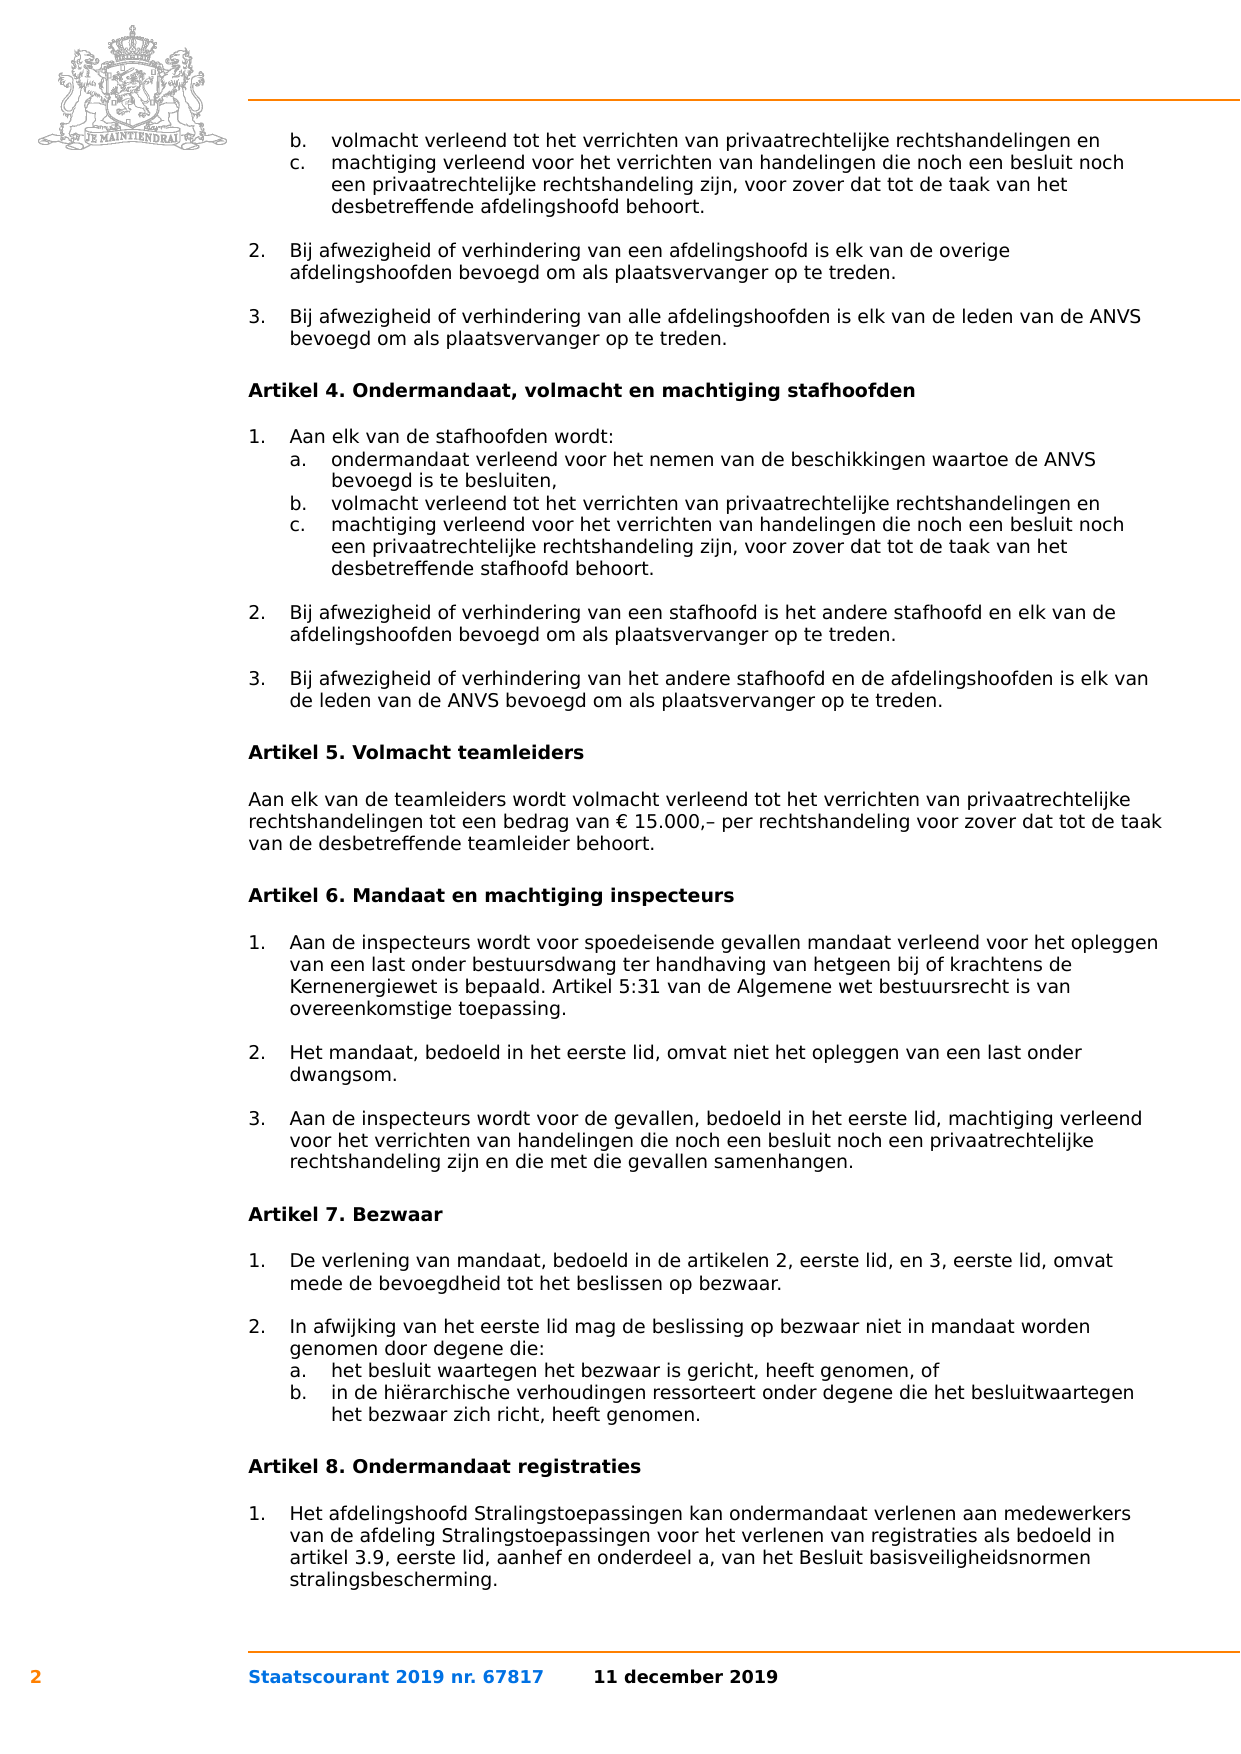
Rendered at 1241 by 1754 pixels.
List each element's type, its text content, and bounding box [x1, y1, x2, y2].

text 2. Het mandaat, bedoeld in het eerste lid, omvat niet het opleggen van een last onder dwangsom. [248, 1042, 1163, 1086]
subtitle Artikel 7. Bezwaar [248, 1203, 1163, 1225]
text c. machtiging verleend voor het verrichten van handelingen die noch een besluit noch een privaatrechtelijke rechtshandeling zijn, voor zover dat tot de taak van het desbetreffende stafhoofd behoort. [289, 514, 1163, 580]
text 1. Het afdelingshoofd Stralingstoepassingen kan ondermandaat verlenen aan medewerkers van de afdeling Stralingstoepassingen voor het verlenen van registraties als bedoeld in artikel 3.9, eerste lid, aanhef en onderdeel a, van het Besluit basisveiligheidsnormen stralingsbescherming. [248, 1503, 1163, 1591]
text 2. Bij afwezigheid of verhindering van een stafhoofd is het andere stafhoofd en elk van de afdelingshoofden bevoegd om als plaatsvervanger op te treden. [248, 602, 1163, 646]
text 1. Aan elk van de stafhoofden wordt: [248, 426, 1163, 448]
text b. volmacht verleend tot het verrichten van privaatrechtelijke rechtshandelingen en [289, 130, 1163, 152]
text 1. De verlening van mandaat, bedoeld in de artikelen 2, eerste lid, en 3, eerste lid, omvat mede de bevoegdheid tot het beslissen op bezwaar. [248, 1250, 1163, 1294]
text 3. Bij afwezigheid of verhindering van het andere stafhoofd en de afdelingshoofden is elk van de leden van de ANVS bevoegd om als plaatsvervanger op te treden. [248, 668, 1163, 712]
text 2. In afwijking van het eerste lid mag de beslissing op bezwaar niet in mandaat worden genomen door degene die: [248, 1316, 1163, 1360]
text b. volmacht verleend tot het verrichten van privaatrechtelijke rechtshandelingen en [289, 492, 1163, 514]
text Aan elk van de teamleiders wordt volmacht verleend tot het verrichten van privaatrechtelijke rechtshandelingen tot een bedrag van € 15.000,– per rechtshandeling voor zover dat tot de taak van de desbetreffende teamleider behoort. [248, 789, 1163, 855]
text c. machtiging verleend voor het verrichten van handelingen die noch een besluit noch een privaatrechtelijke rechtshandeling zijn, voor zover dat tot de taak van het desbetreffende afdelingshoofd behoort. [289, 152, 1163, 218]
text 2. Bij afwezigheid of verhindering van een afdelingshoofd is elk van de overige afdelingshoofden bevoegd om als plaatsvervanger op te treden. [248, 240, 1163, 284]
text a. het besluit waartegen het bezwaar is gericht, heeft genomen, of [289, 1360, 1163, 1382]
text 3. Aan de inspecteurs wordt voor de gevallen, bedoeld in het eerste lid, machtiging verleend voor het verrichten van handelingen die noch een besluit noch een privaatrechtelijke rechtshandeling zijn en die met die gevallen samenhangen. [248, 1107, 1163, 1173]
text 1. Aan de inspecteurs wordt voor spoedeisende gevallen mandaat verleend voor het opleggen van een last onder bestuursdwang ter handhaving van hetgeen bij of krachtens de Kernenergiewet is bepaald. Artikel 5:31 van de Algemene wet bestuursrecht is van overeenkomstige toepassing. [248, 932, 1163, 1020]
subtitle Artikel 5. Volmacht teamleiders [248, 742, 1163, 764]
subtitle Artikel 6. Mandaat en machtiging inspecteurs [248, 885, 1163, 907]
text 3. Bij afwezigheid of verhindering van alle afdelingshoofden is elk van de leden van de ANVS bevoegd om als plaatsvervanger op te treden. [248, 306, 1163, 349]
picture [38, 25, 227, 150]
text a. ondermandaat verleend voor het nemen van de beschikkingen waartoe de ANVS bevoegd is te besluiten, [289, 448, 1163, 492]
text b. in de hiërarchische verhoudingen ressorteert onder degene die het besluitwaartegen het bezwaar zich richt, heeft genomen. [289, 1382, 1163, 1426]
subtitle Artikel 8. Ondermandaat registraties [248, 1456, 1163, 1478]
subtitle Artikel 4. Ondermandaat, volmacht en machtiging stafhoofden [248, 379, 1163, 401]
